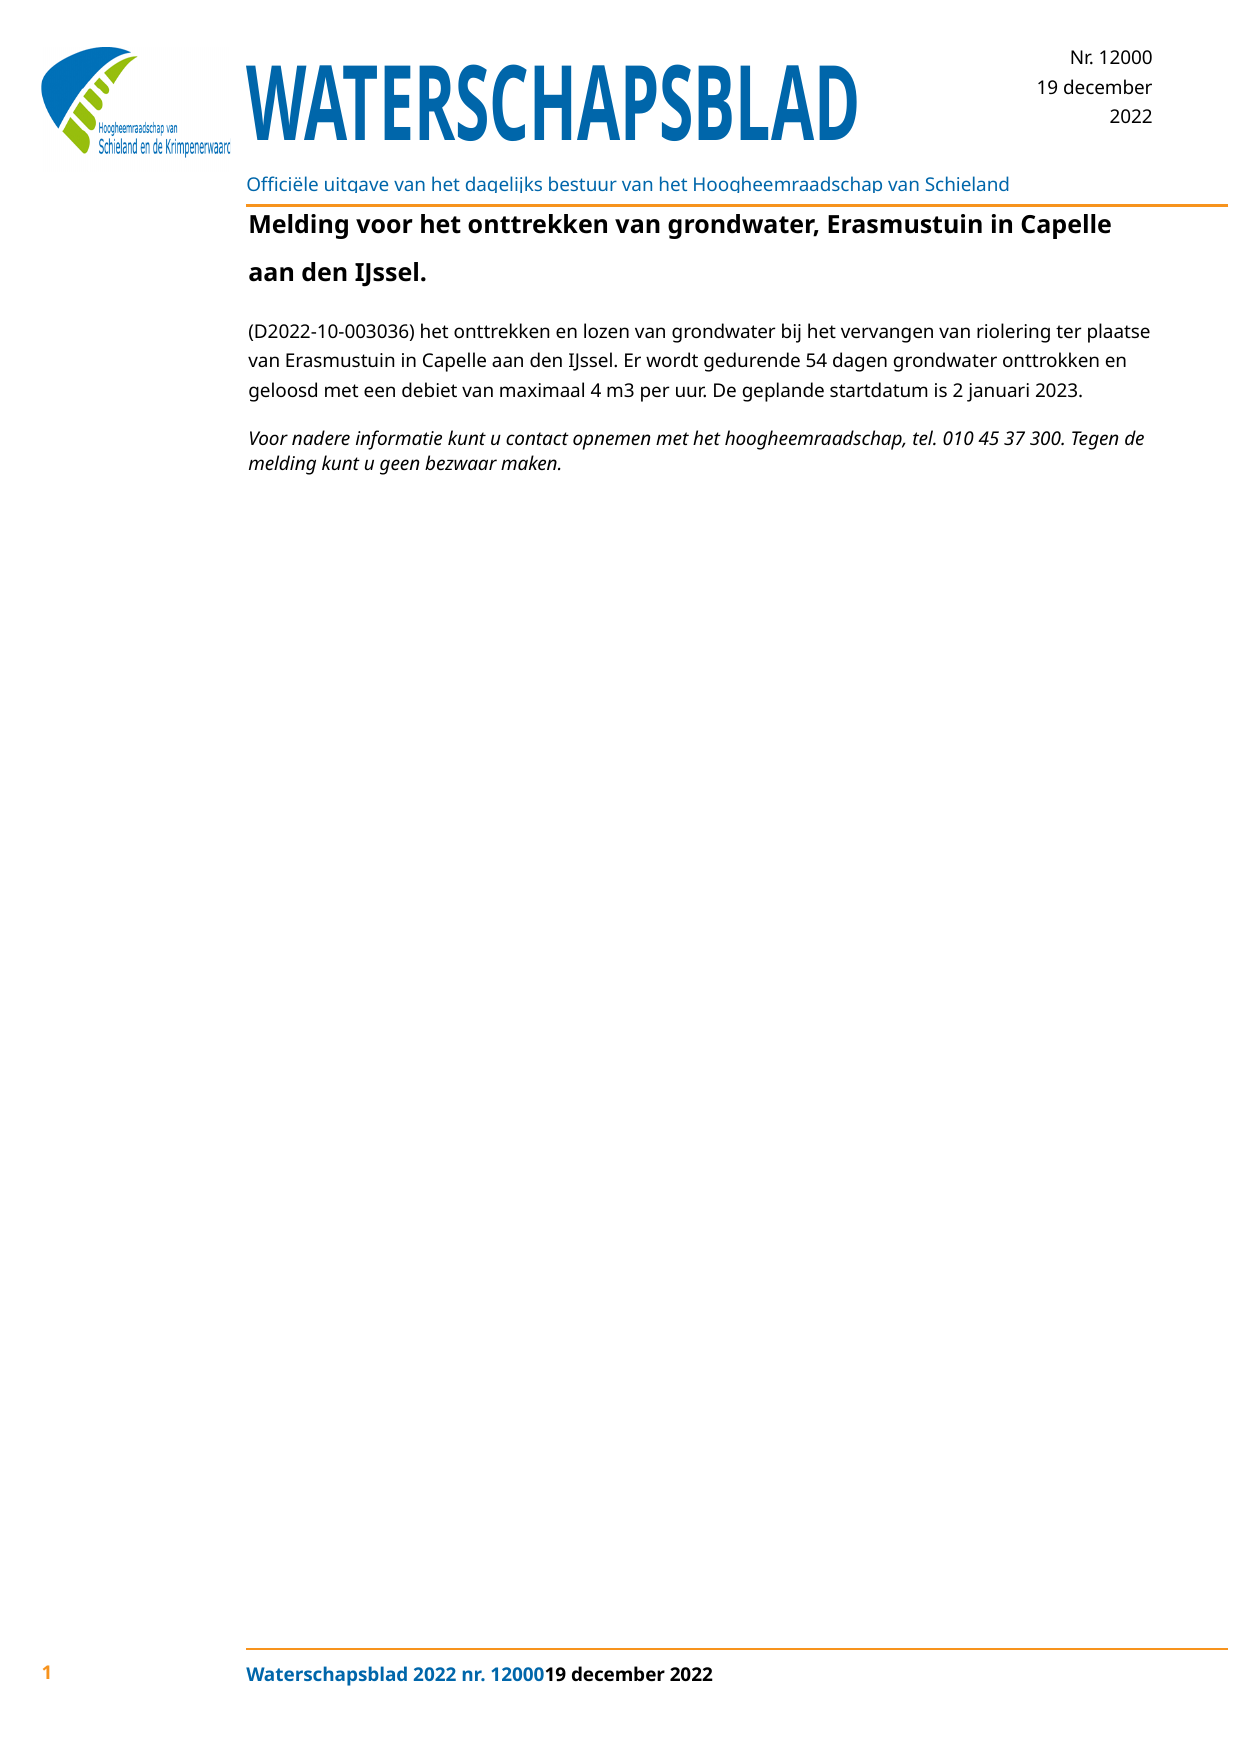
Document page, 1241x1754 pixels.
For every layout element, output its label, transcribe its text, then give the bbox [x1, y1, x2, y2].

text Voor nadere informatie kunt u contact opnemen met het hoogheemraadschap, tel. 010 45 37 300. Tegen de melding kunt u geen bezwaar maken. [248, 425, 1152, 476]
text (D2022-10-003036) het onttrekken en lozen van grondwater bij het vervangen van riolering ter plaatse van Erasmustuin in Capelle aan den IJssel. Er wordt gedurende 54 dagen grondwater onttrokken en geloosd met een debiet van maximaal 4 m3 per uur. De geplande startdatum is 2 januari 2023. [248, 318, 1152, 403]
picture [41, 47, 231, 172]
text Melding voor het onttrekken van grondwater, Erasmustuin in Capelle aan den IJssel. [248, 207, 1152, 288]
